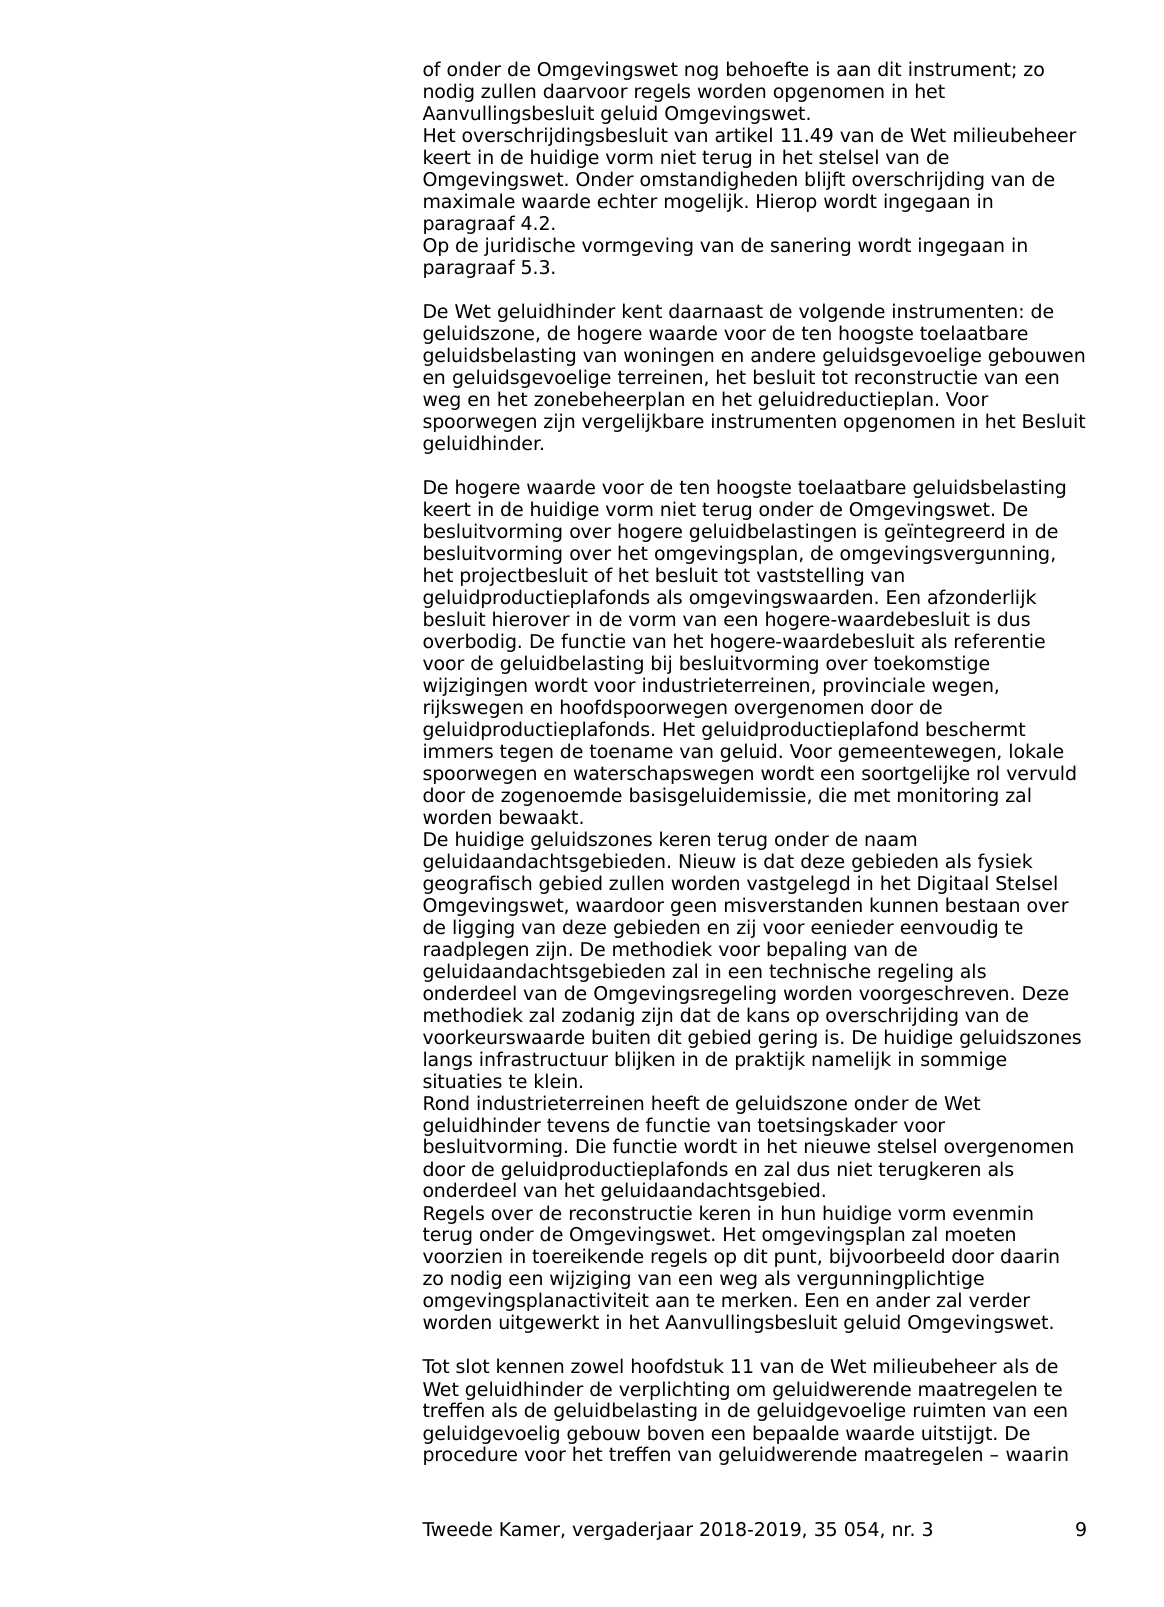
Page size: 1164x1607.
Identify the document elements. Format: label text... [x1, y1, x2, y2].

text Regels over de reconstructie keren in hun huidige vorm evenmin terug onder de Omgevingswet. Het omgevingsplan zal moeten voorzien in toereikende regels op dit punt, bijvoorbeeld door daarin zo nodig een wijziging van een weg als vergunningplichtige omgevingsplanactiviteit aan te merken. Een en ander zal verder worden uitgewerkt in het Aanvullingsbesluit geluid Omgevingswet. [422, 1202, 1087, 1334]
text Rond industrieterreinen heeft de geluidszone onder de Wet geluidhinder tevens de functie van toetsingskader voor besluitvorming. Die functie wordt in het nieuwe stelsel overgenomen door de geluidproductieplafonds en zal dus niet terugkeren als onderdeel van het geluidaandachtsgebied. [422, 1092, 1087, 1202]
text De huidige geluidszones keren terug onder de naam geluidaandachtsgebieden. Nieuw is dat deze gebieden als fysiek geografisch gebied zullen worden vastgelegd in het Digitaal Stelsel Omgevingswet, waardoor geen misverstanden kunnen bestaan over de ligging van deze gebieden en zij voor eenieder eenvoudig te raadplegen zijn. De methodiek voor bepaling van de geluidaandachtsgebieden zal in een technische regeling als onderdeel van de Omgevingsregeling worden voorgeschreven. Deze methodiek zal zodanig zijn dat de kans op overschrijding van de voorkeurswaarde buiten dit gebied gering is. De huidige geluidszones langs infrastructuur blijken in de praktijk namelijk in sommige situaties te klein. [422, 829, 1087, 1092]
text Op de juridische vormgeving van de sanering wordt ingegaan in paragraaf 5.3. [422, 235, 1087, 279]
text of onder de Omgevingswet nog behoefte is aan dit instrument; zo nodig zullen daarvoor regels worden opgenomen in het Aanvullingsbesluit geluid Omgevingswet. [422, 59, 1087, 125]
text Tot slot kennen zowel hoofdstuk 11 van de Wet milieubeheer als de Wet geluidhinder de verplichting om geluidwerende maatregelen te treffen als de geluidbelasting in de geluidgevoelige ruimten van een geluidgevoelig gebouw boven een bepaalde waarde uitstijgt. De procedure voor het treffen van geluidwerende maatregelen – waarin [422, 1356, 1087, 1466]
text Het overschrijdingsbesluit van artikel 11.49 van de Wet milieubeheer keert in de huidige vorm niet terug in het stelsel van de Omgevingswet. Onder omstandigheden blijft overschrijding van de maximale waarde echter mogelijk. Hierop wordt ingegaan in paragraaf 4.2. [422, 125, 1087, 235]
text De hogere waarde voor de ten hoogste toelaatbare geluidsbelasting keert in de huidige vorm niet terug onder de Omgevingswet. De besluitvorming over hogere geluidbelastingen is geïntegreerd in de besluitvorming over het omgevingsplan, de omgevingsvergunning, het projectbesluit of het besluit tot vaststelling van geluidproductieplafonds als omgevingswaarden. Een afzonderlijk besluit hierover in de vorm van een hogere-waardebesluit is dus overbodig. De functie van het hogere-waardebesluit als referentie voor de geluidbelasting bij besluitvorming over toekomstige wijzigingen wordt voor industrieterreinen, provinciale wegen, rijkswegen en hoofdspoorwegen overgenomen door de geluidproductieplafonds. Het geluidproductieplafond beschermt immers tegen de toename van geluid. Voor gemeentewegen, lokale spoorwegen en waterschapswegen wordt een soortgelijke rol vervuld door de zogenoemde basisgeluidemissie, die met monitoring zal worden bewaakt. [422, 477, 1087, 829]
text De Wet geluidhinder kent daarnaast de volgende instrumenten: de geluidszone, de hogere waarde voor de ten hoogste toelaatbare geluidsbelasting van woningen en andere geluidsgevoelige gebouwen en geluidsgevoelige terreinen, het besluit tot reconstructie van een weg en het zonebeheerplan en het geluidreductieplan. Voor spoorwegen zijn vergelijkbare instrumenten opgenomen in het Besluit geluidhinder. [422, 301, 1087, 455]
